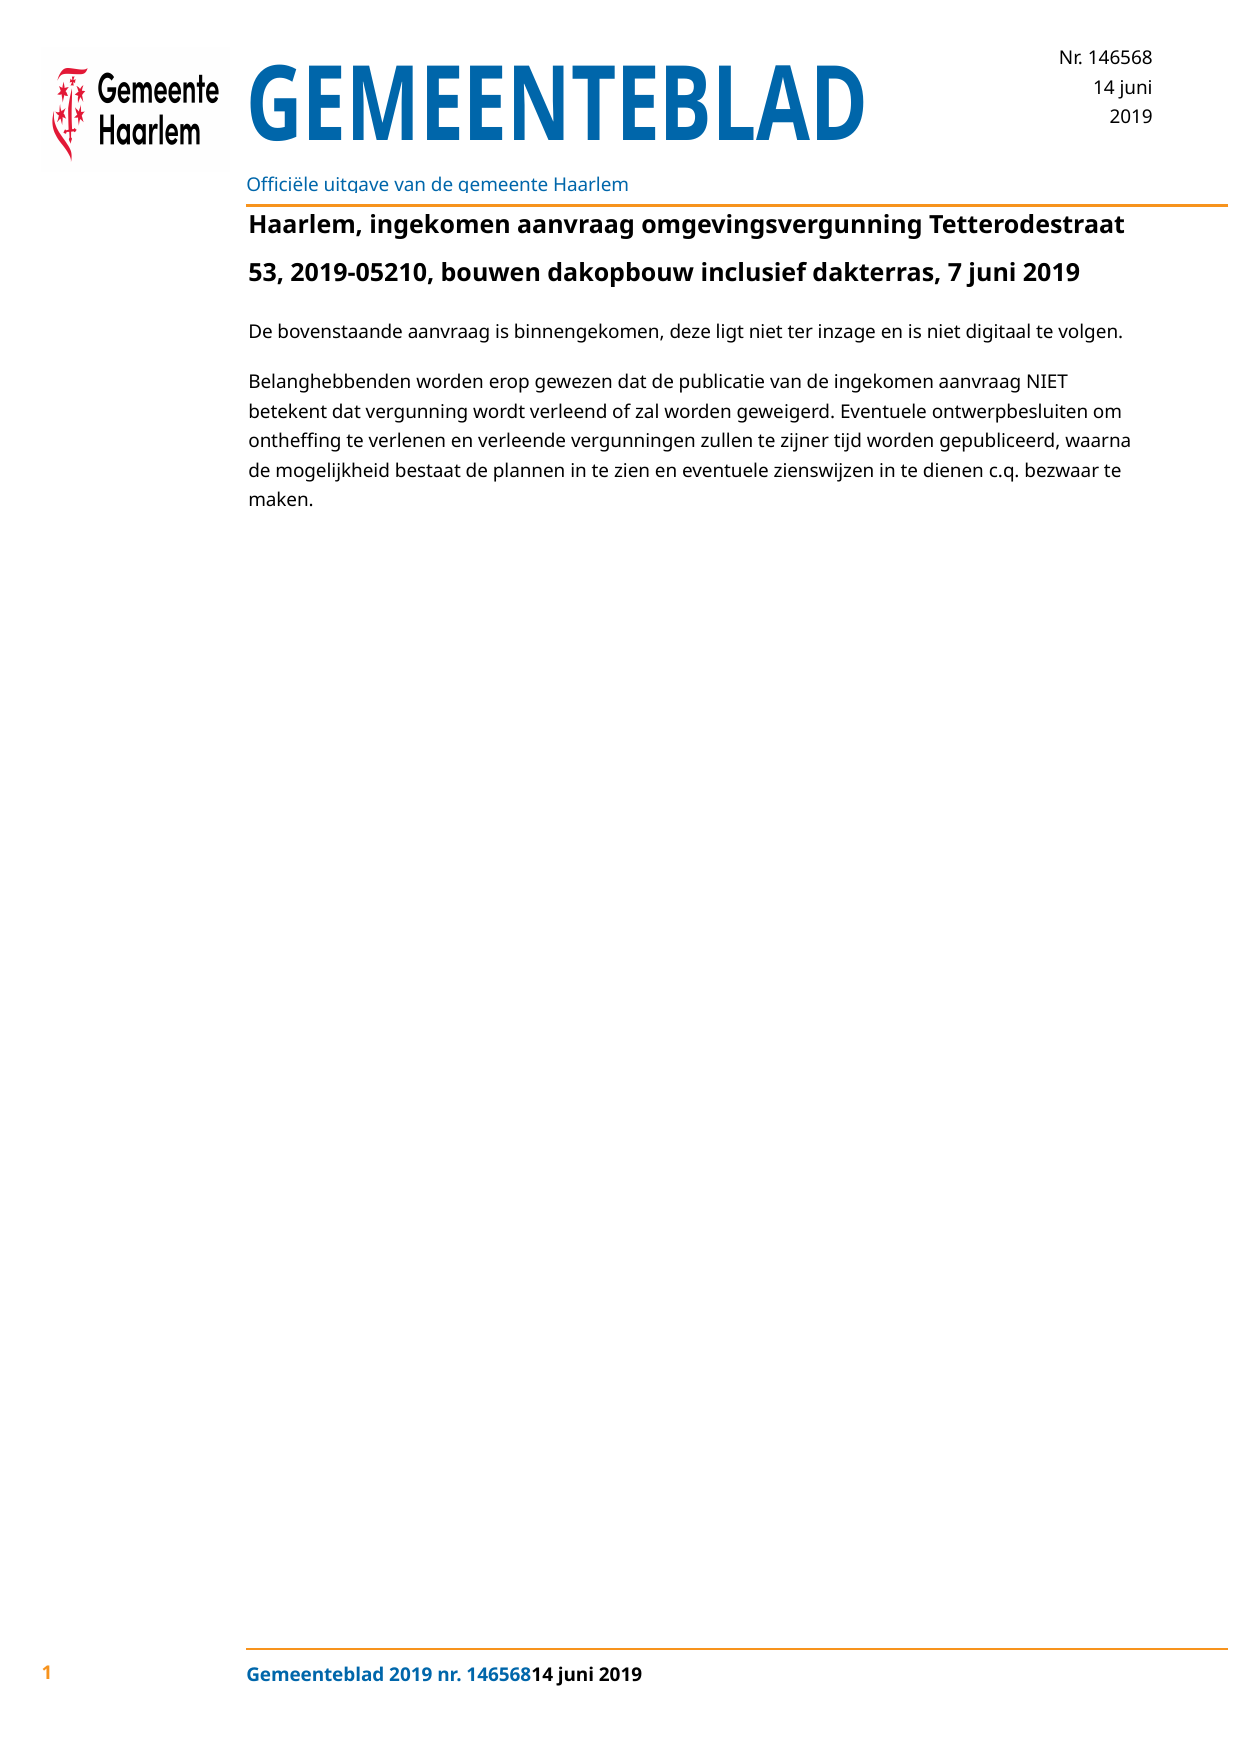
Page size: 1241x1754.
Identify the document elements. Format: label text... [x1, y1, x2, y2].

picture [41, 47, 231, 172]
text De bovenstaande aanvraag is binnengekomen, deze ligt niet ter inzage en is niet digitaal te volgen. [248, 318, 1152, 344]
text Belanghebbenden worden erop gewezen dat de publicatie van de ingekomen aanvraag NIET betekent dat vergunning wordt verleend of zal worden geweigerd. Eventuele ontwerpbesluiten om ontheffing te verlenen en verleende vergunningen zullen te zijner tijd worden gepubliceerd, waarna de mogelijkheid bestaat de plannen in te zien en eventuele zienswijzen in te dienen c.q. bezwaar te maken. [248, 368, 1152, 512]
text Haarlem, ingekomen aanvraag omgevingsvergunning Tetterodestraat 53, 2019-05210, bouwen dakopbouw inclusief dakterras, 7 juni 2019 [248, 207, 1152, 288]
